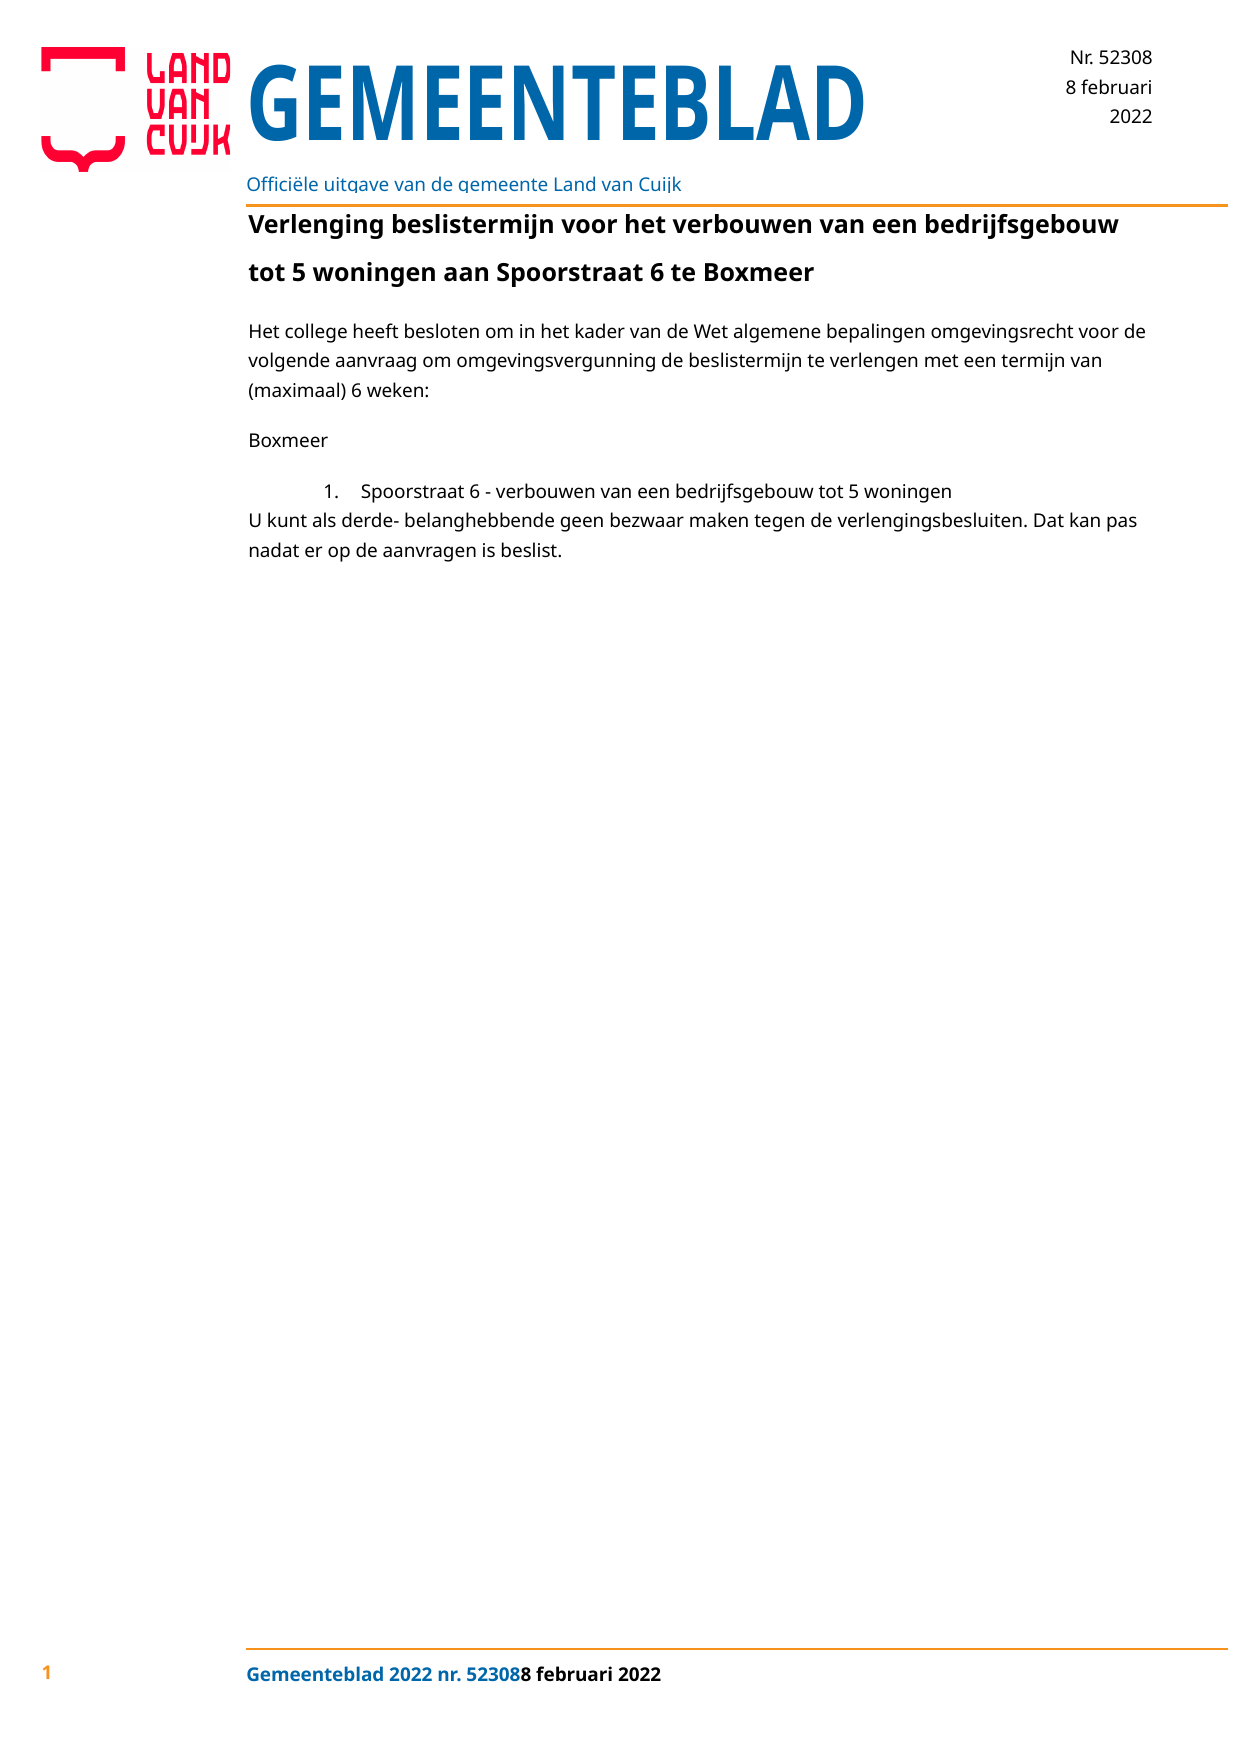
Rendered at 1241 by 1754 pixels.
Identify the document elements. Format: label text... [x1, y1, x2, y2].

text Het college heeft besloten om in het kader van de Wet algemene bepalingen omgevingsrecht voor de volgende aanvraag om omgevingsvergunning de beslistermijn te verlengen met een termijn van (maximaal) 6 weken: [248, 318, 1152, 403]
picture [41, 47, 231, 172]
list Spoorstraat 6 - verbouwen van een bedrijfsgebouw tot 5 woningen [323, 478, 1152, 504]
text Boxmeer [248, 427, 1152, 453]
text Verlenging beslistermijn voor het verbouwen van een bedrijfsgebouw tot 5 woningen aan Spoorstraat 6 te Boxmeer [248, 207, 1152, 288]
text U kunt als derde- belanghebbende geen bezwaar maken tegen de verlengingsbesluiten. Dat kan pas nadat er op de aanvragen is beslist. [248, 507, 1152, 563]
